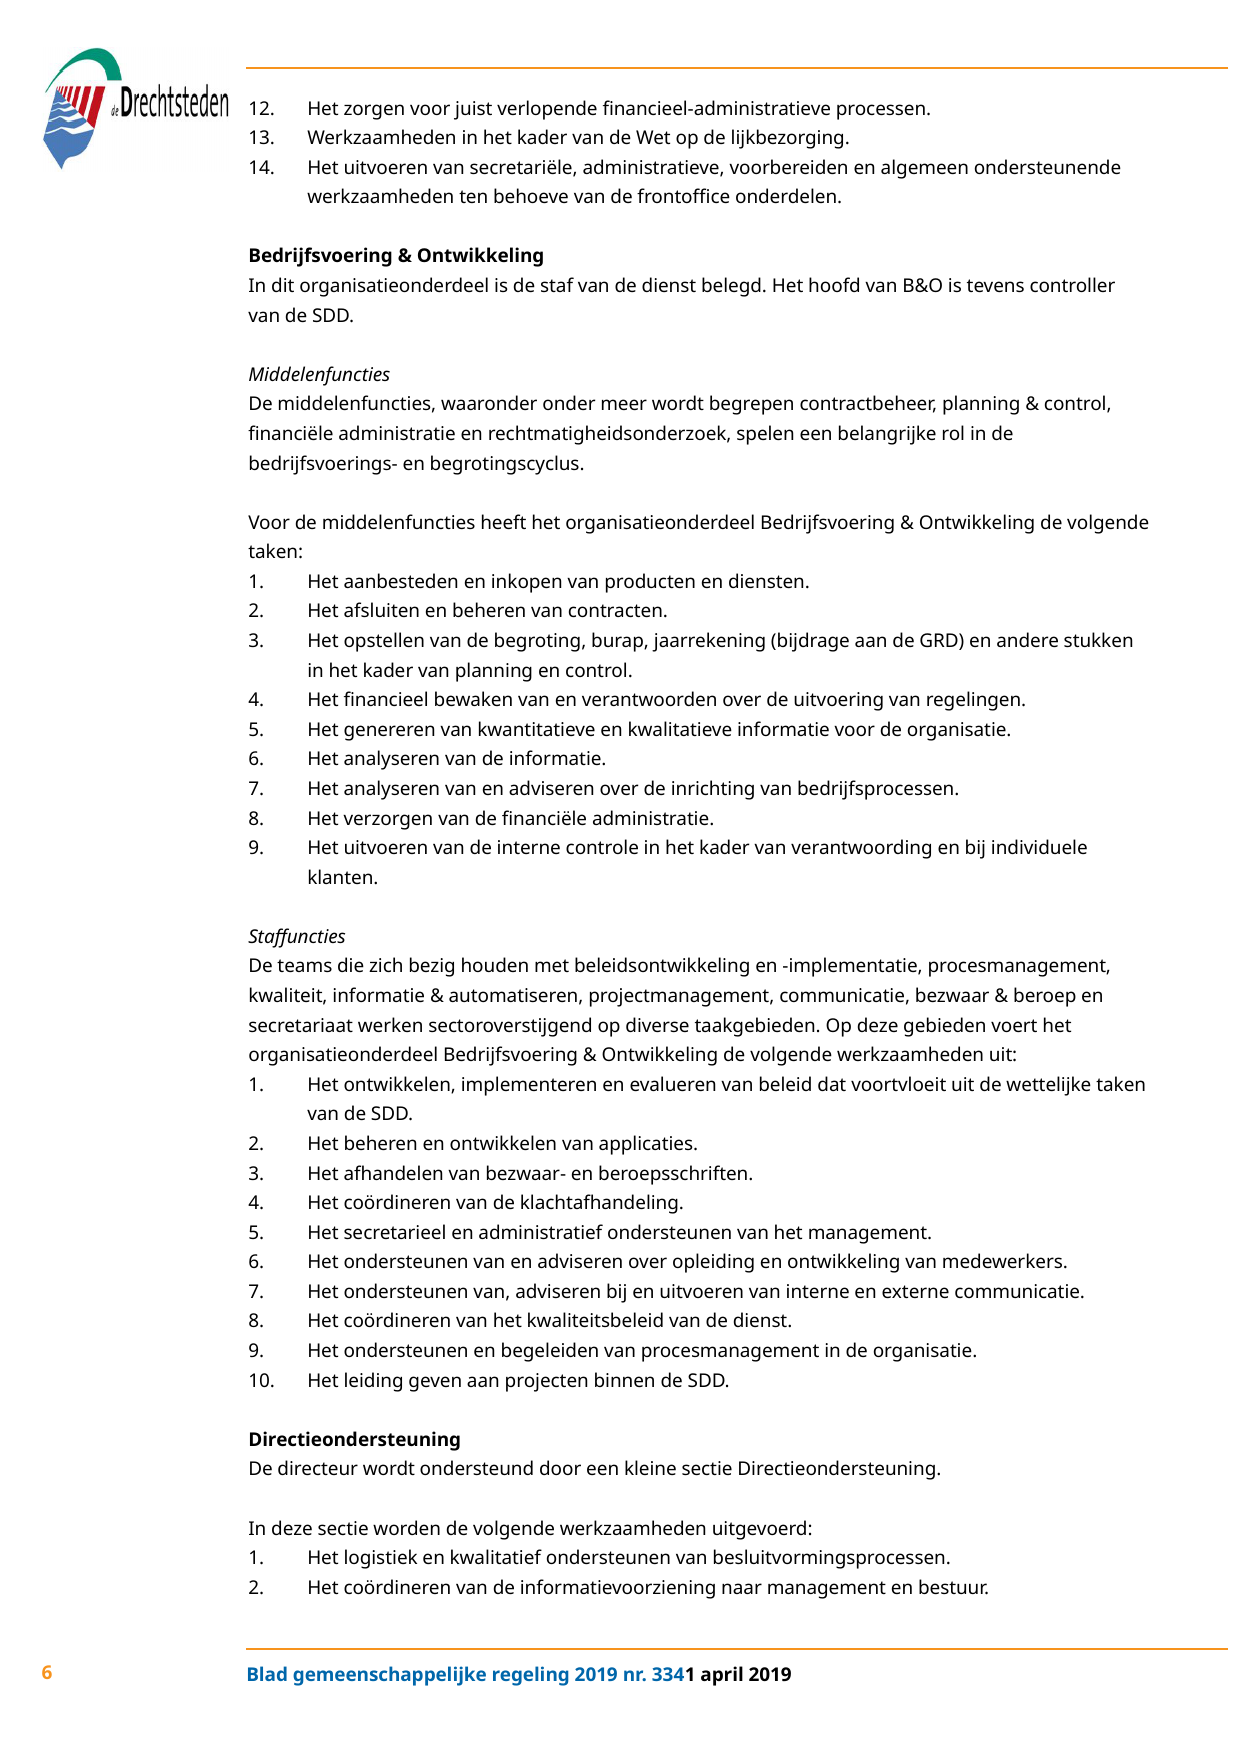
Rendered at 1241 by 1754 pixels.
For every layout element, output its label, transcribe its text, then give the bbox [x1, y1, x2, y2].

list Het coördineren van het kwaliteitsbeleid van de dienst. [248, 1308, 1152, 1333]
text Voor de middelenfuncties heeft het organisatieonderdeel Bedrijfsvoering & Ontwikkeling de volgende taken: [248, 509, 1152, 564]
text Staffuncties [248, 923, 1152, 949]
list Het verzorgen van de financiële administratie. [248, 805, 1152, 831]
text De directeur wordt ondersteund door een kleine sectie Directieondersteuning. [248, 1456, 1152, 1481]
text Directieondersteuning [248, 1426, 1152, 1452]
list Het analyseren van de informatie. [248, 746, 1152, 771]
text De teams die zich bezig houden met beleidsontwikkeling en -implementatie, procesmanagement, kwaliteit, informatie & automatiseren, projectmanagement, communicatie, bezwaar & beroep en secretariaat werken sectoroverstijgend op diverse taakgebieden. Op deze gebieden voert het organisatieonderdeel Bedrijfsvoering & Ontwikkeling de volgende werkzaamheden uit: [248, 953, 1152, 1067]
picture [41, 47, 231, 172]
list Het coördineren van de informatievoorziening naar management en bestuur. [248, 1574, 1152, 1600]
list Het ondersteunen en begeleiden van procesmanagement in de organisatie. [248, 1337, 1152, 1363]
list Het ontwikkelen, implementeren en evalueren van beleid dat voortvloeit uit de wettelijke taken van de SDD. [248, 1071, 1152, 1126]
text Middelenfuncties [248, 361, 1152, 387]
list Het opstellen van de begroting, burap, jaarrekening (bijdrage aan de GRD) en andere stukken in het kader van planning en control. [248, 627, 1152, 683]
list Het financieel bewaken van en verantwoorden over de uitvoering van regelingen. [248, 686, 1152, 712]
list Het uitvoeren van secretariële, administratieve, voorbereiden en algemeen ondersteunende werkzaamheden ten behoeve van de frontoffice onderdelen. [248, 154, 1152, 209]
text De middelenfuncties, waaronder onder meer wordt begrepen contractbeheer, planning & control, financiële administratie en rechtmatigheidsonderzoek, spelen een belangrijke rol in de bedrijfsvoerings- en begrotingscyclus. [248, 391, 1152, 476]
list Het ondersteunen van en adviseren over opleiding en ontwikkeling van medewerkers. [248, 1248, 1152, 1274]
text In deze sectie worden de volgende werkzaamheden uitgevoerd: [248, 1515, 1152, 1541]
text In dit organisatieonderdeel is de staf van de dienst belegd. Het hoofd van B&O is tevens controller van de SDD. [248, 272, 1152, 328]
list Het leiding geven aan projecten binnen de SDD. [248, 1367, 1152, 1393]
list Het analyseren van en adviseren over de inrichting van bedrijfsprocessen. [248, 775, 1152, 801]
list Werkzaamheden in het kader van de Wet op de lijkbezorging. [248, 124, 1152, 150]
list Het afsluiten en beheren van contracten. [248, 598, 1152, 623]
list Het uitvoeren van de interne controle in het kader van verantwoording en bij individuele klanten. [248, 834, 1152, 890]
list Het beheren en ontwikkelen van applicaties. [248, 1130, 1152, 1156]
list Het logistiek en kwalitatief ondersteunen van besluitvormingsprocessen. [248, 1544, 1152, 1570]
list Het afhandelen van bezwaar- en beroepsschriften. [248, 1160, 1152, 1186]
text Bedrijfsvoering & Ontwikkeling [248, 243, 1152, 268]
list Het zorgen voor juist verlopende financieel-administratieve processen. [248, 95, 1152, 121]
list Het ondersteunen van, adviseren bij en uitvoeren van interne en externe communicatie. [248, 1278, 1152, 1304]
list Het genereren van kwantitatieve en kwalitatieve informatie voor de organisatie. [248, 716, 1152, 742]
list Het secretarieel en administratief ondersteunen van het management. [248, 1219, 1152, 1245]
list Het aanbesteden en inkopen van producten en diensten. [248, 568, 1152, 594]
list Het coördineren van de klachtafhandeling. [248, 1189, 1152, 1215]
